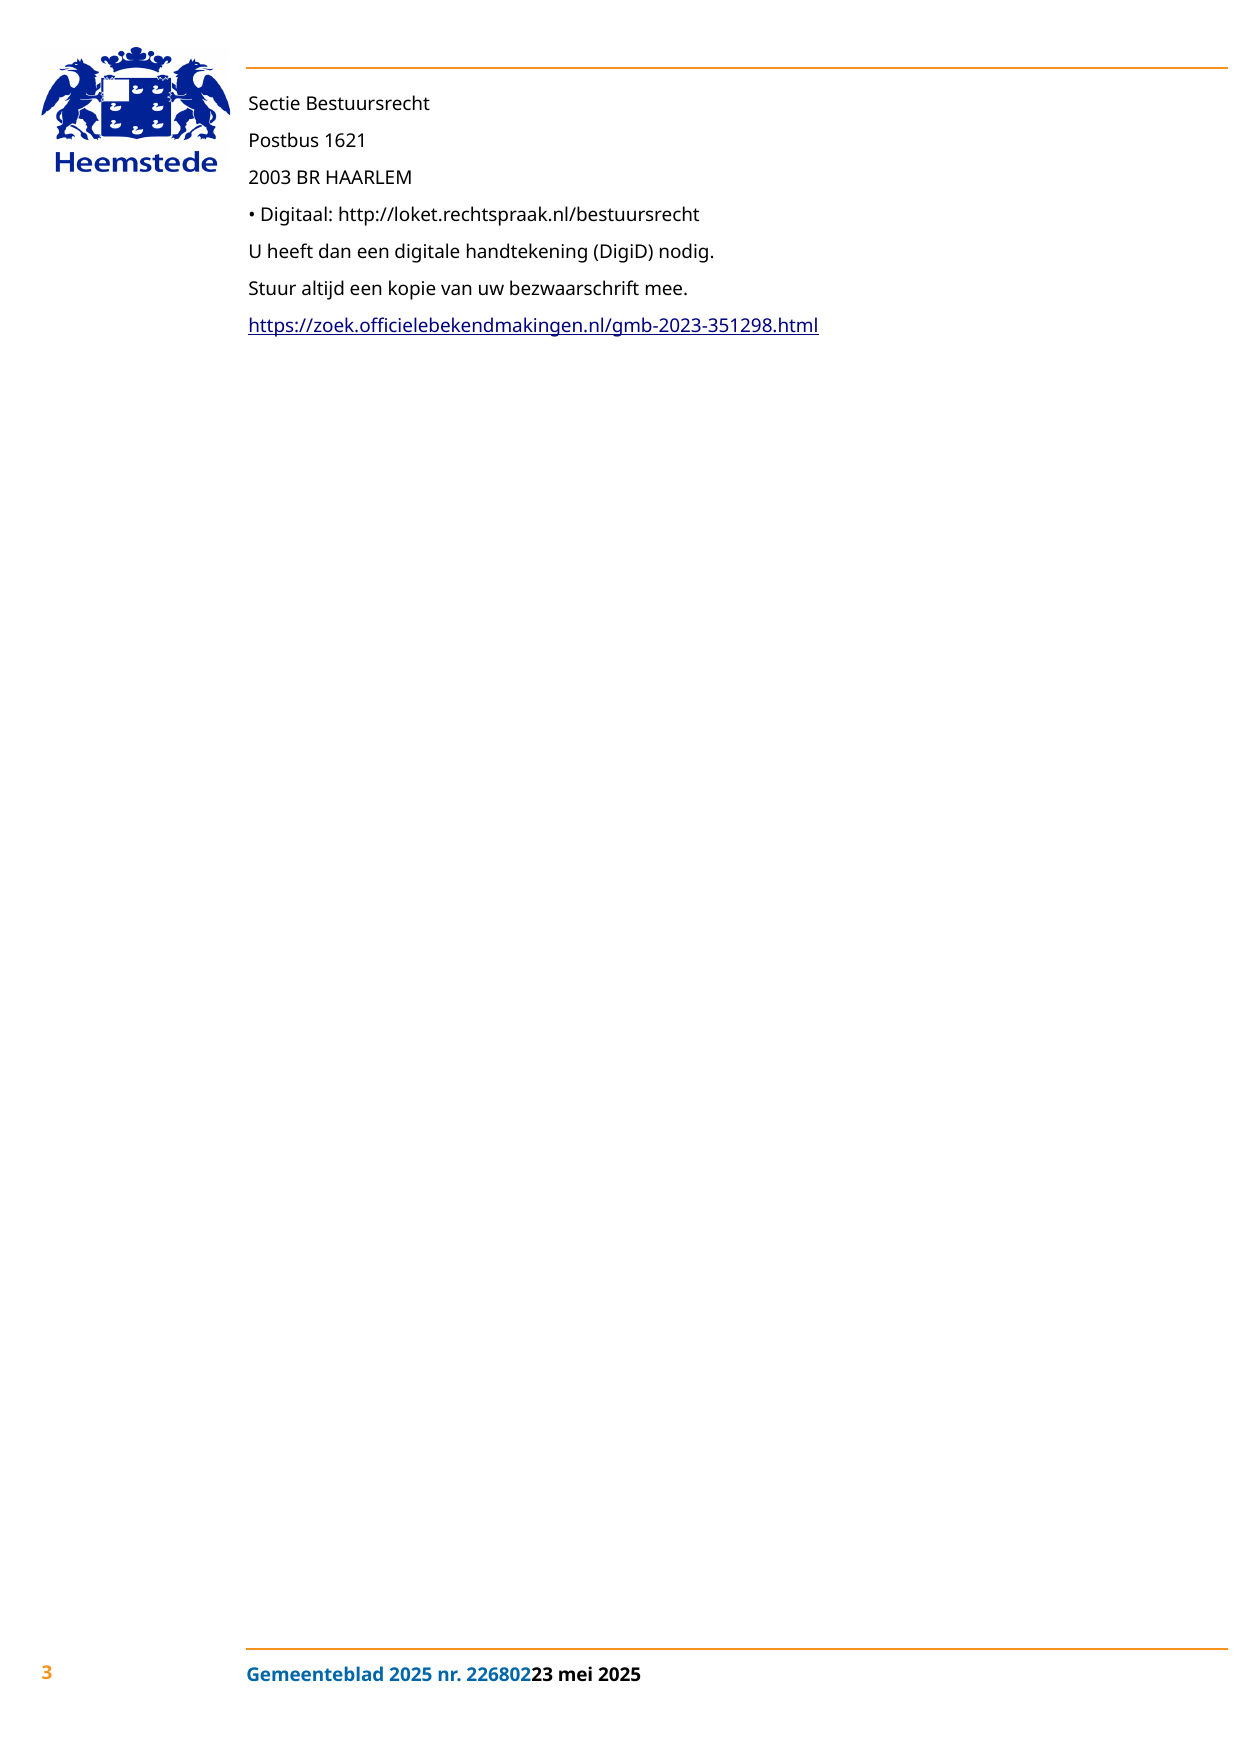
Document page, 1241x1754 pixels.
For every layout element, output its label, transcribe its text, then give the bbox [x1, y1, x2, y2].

text Sectie Bestuursrecht [248, 95, 1152, 114]
text U heeft dan een digitale handtekening (DigiD) nodig. [248, 243, 1152, 262]
text https://zoek.officielebekendmakingen.nl/gmb-2023-351298.html [248, 317, 1152, 336]
text Stuur altijd een kopie van uw bezwaarschrift mee. [248, 280, 1152, 299]
picture [41, 47, 231, 172]
text 2003 BR HAARLEM [248, 169, 1152, 188]
text • Digitaal: http://loket.rechtspraak.nl/bestuursrecht [248, 206, 1152, 225]
text Postbus 1621 [248, 132, 1152, 151]
